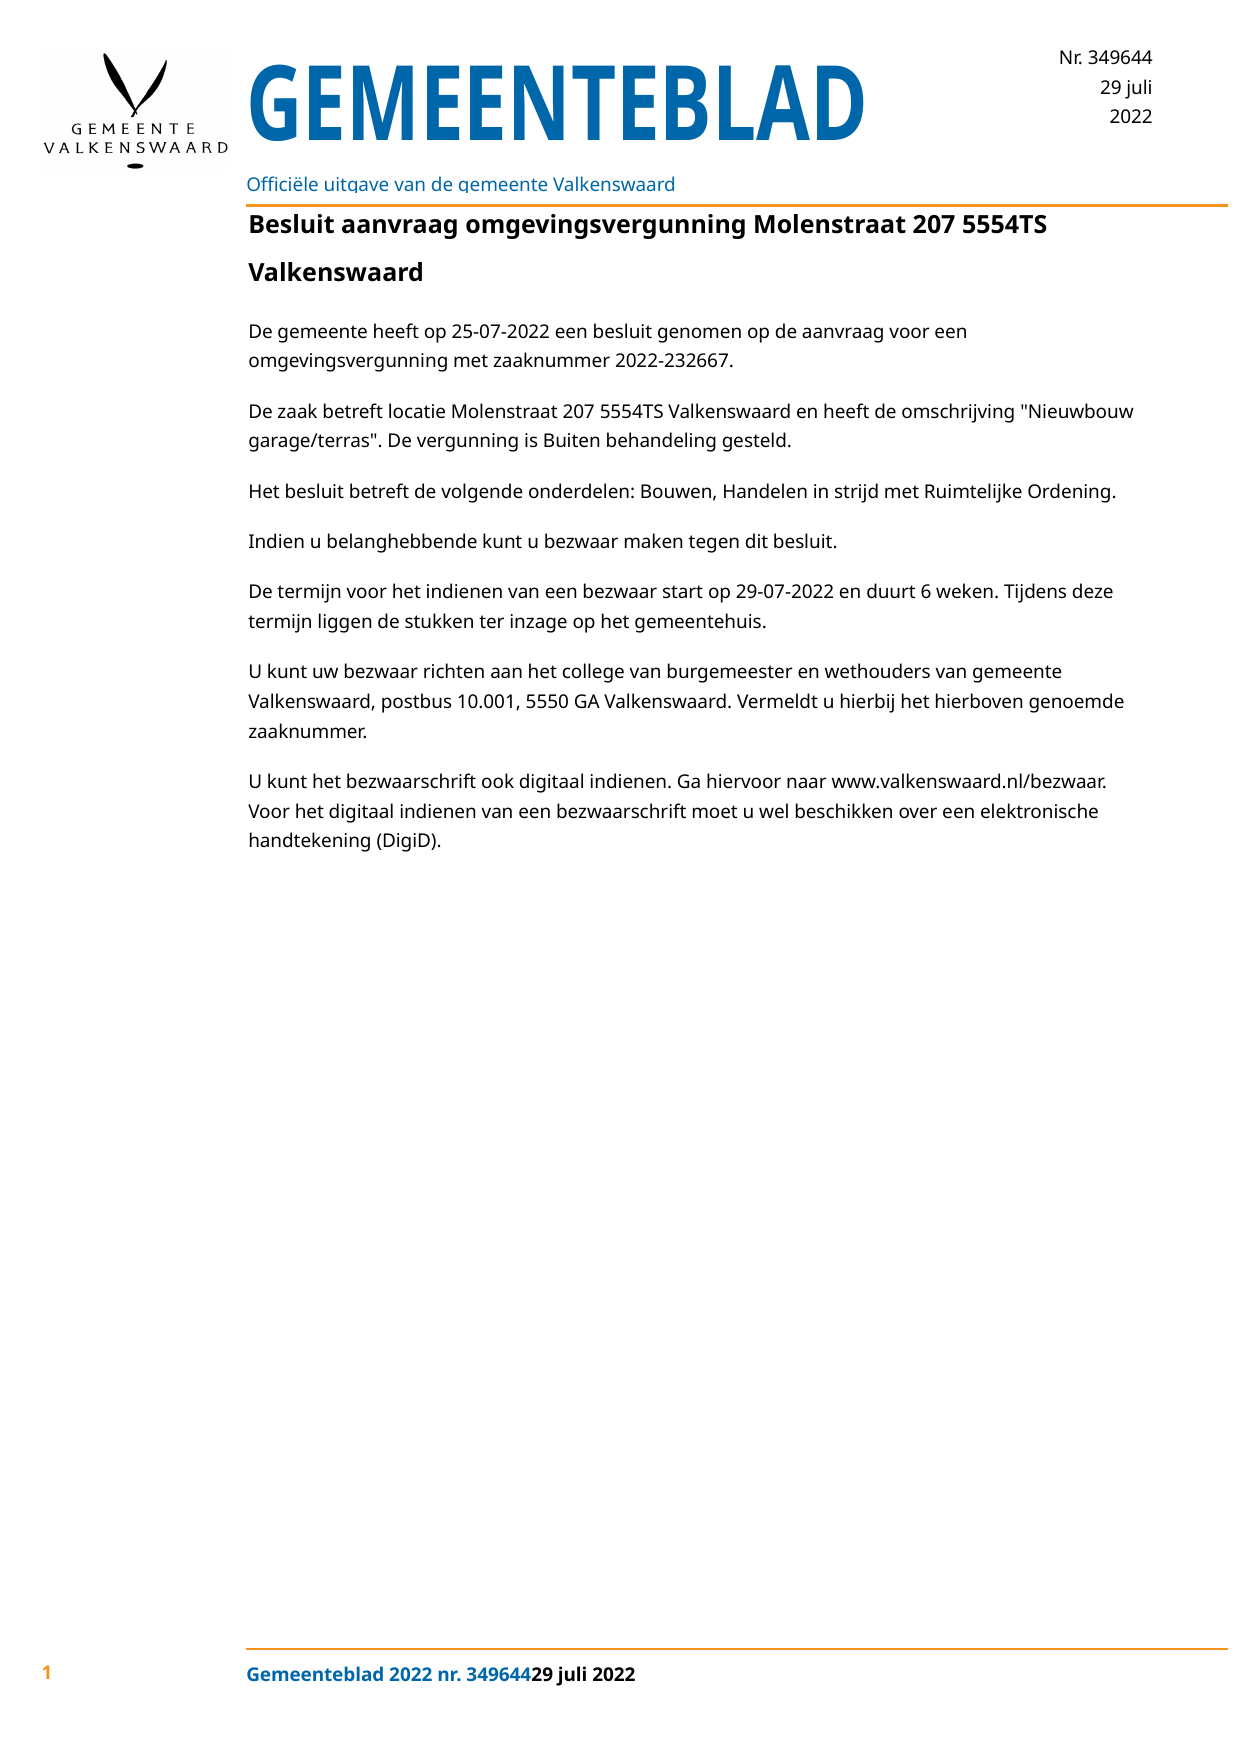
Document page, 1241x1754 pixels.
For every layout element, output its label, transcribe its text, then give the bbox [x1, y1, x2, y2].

text U kunt het bezwaarschrift ook digitaal indienen. Ga hiervoor naar www.valkenswaard.nl/bezwaar. Voor het digitaal indienen van een bezwaarschrift moet u wel beschikken over een elektronische handtekening (DigiD). [248, 768, 1152, 853]
text Besluit aanvraag omgevingsvergunning Molenstraat 207 5554TS Valkenswaard [248, 207, 1152, 288]
text U kunt uw bezwaar richten aan het college van burgemeester en wethouders van gemeente Valkenswaard, postbus 10.001, 5550 GA Valkenswaard. Vermeldt u hierbij het hierboven genoemde zaaknummer. [248, 659, 1152, 744]
text De termijn voor het indienen van een bezwaar start op 29-07-2022 en duurt 6 weken. Tijdens deze termijn liggen de stukken ter inzage op het gemeentehuis. [248, 579, 1152, 634]
text Indien u belanghebbende kunt u bezwaar maken tegen dit besluit. [248, 528, 1152, 554]
text De gemeente heeft op 25-07-2022 een besluit genomen op de aanvraag voor een omgevingsvergunning met zaaknummer 2022-232667. [248, 318, 1152, 373]
text De zaak betreft locatie Molenstraat 207 5554TS Valkenswaard en heeft de omschrijving "Nieuwbouw garage/terras". De vergunning is Buiten behandeling gesteld. [248, 398, 1152, 453]
picture [41, 47, 231, 172]
text Het besluit betreft de volgende onderdelen: Bouwen, Handelen in strijd met Ruimtelijke Ordening. [248, 478, 1152, 504]
